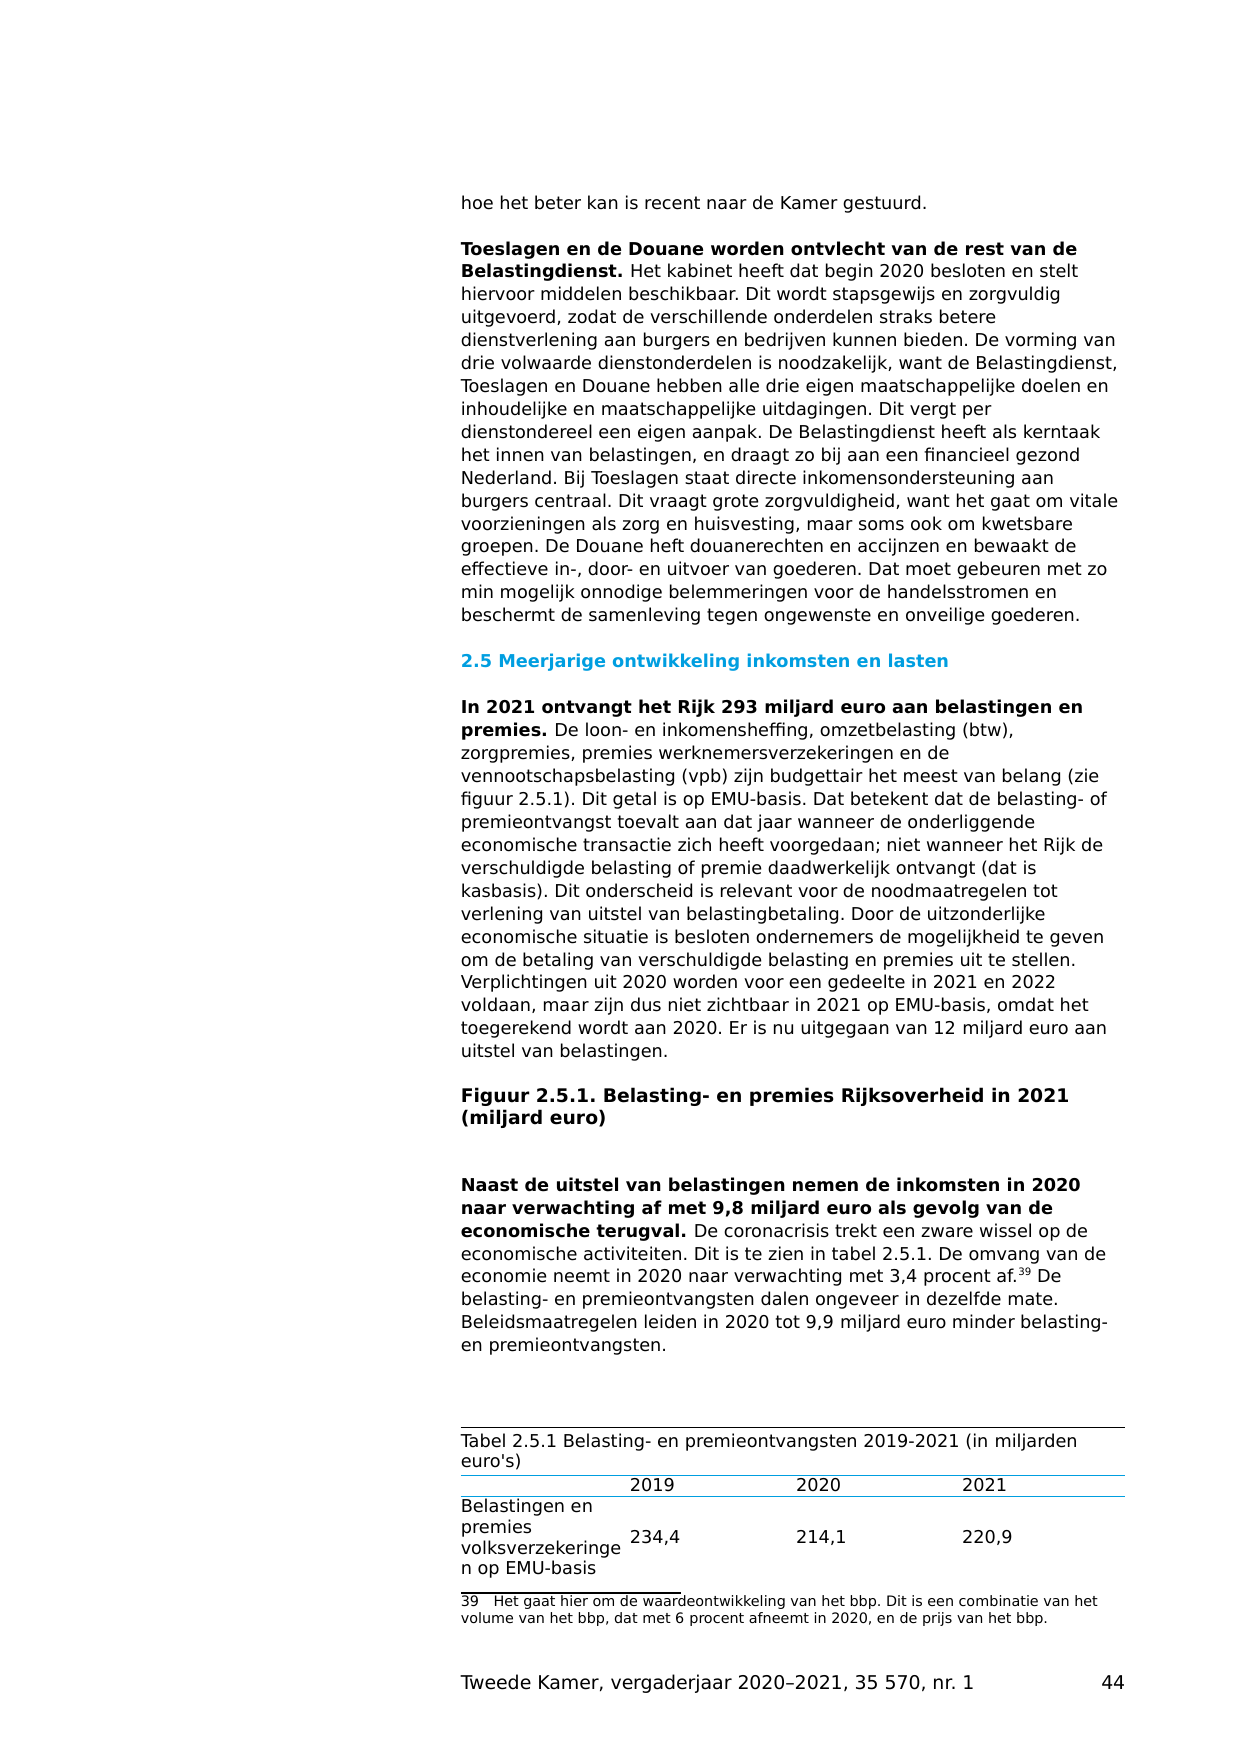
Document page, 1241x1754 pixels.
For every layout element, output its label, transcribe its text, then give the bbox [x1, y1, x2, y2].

title 2.5 Meerjarige ontwikkeling inkomsten en lasten [461, 649, 1125, 672]
table_cell 2021 [959, 1476, 1125, 1496]
title Figuur 2.5.1. Belasting- en premies Rijksoverheid in 2021 (miljard euro) [461, 1085, 1125, 1129]
table_cell [461, 1476, 627, 1496]
text Naast de uitstel van belastingen nemen de inkomsten in 2020 naar verwachting af met 9,8 miljard euro als gevolg van de economische terugval. De coronacrisis trekt een zware wissel op de economische activiteiten. Dit is te zien in tabel 2.5.1. De omvang van de economie neemt in 2020 naar verwachting met 3,4 procent af. De belasting- en premieontvangsten dalen ongeveer in dezelfde mate. Beleidsmaatregelen leiden in 2020 tot 9,9 miljard euro minder belasting- en premieontvangsten. [461, 1173, 1125, 1356]
table_cell Belastingen en premies volksverzekeringen op EMU-basis [461, 1497, 627, 1579]
table_cell 234,4 [627, 1497, 793, 1579]
text __Het gaat hier om de waardeontwikkeling van het bbp. Dit is een combinatie van het volume van het bbp, dat met 6 procent afneemt in 2020, en de prijs van het bbp. [461, 1593, 1125, 1627]
table_header Tabel 2.5.1 Belasting- en premieontvangsten 2019-2021 (in miljarden euro's) [461, 1379, 1125, 1427]
text Toeslagen en de Douane worden ontvlecht van de rest van de Belastingdienst. Het kabinet heeft dat begin 2020 besloten en stelt hiervoor middelen beschikbaar. Dit wordt stapsgewijs en zorgvuldig uitgevoerd, zodat de verschillende onderdelen straks betere dienstverlening aan burgers en bedrijven kunnen bieden. De vorming van drie volwaarde dienstonderdelen is noodzakelijk, want de Belastingdienst, Toeslagen en Douane hebben alle drie eigen maatschappelijke doelen en inhoudelijke en maatschappelijke uitdagingen. Dit vergt per dienstondereel een eigen aanpak. De Belastingdienst heeft als kerntaak het innen van belastingen, en draagt zo bij aan een financieel gezond Nederland. Bij Toeslagen staat directe inkomensondersteuning aan burgers centraal. Dit vraagt grote zorgvuldigheid, want het gaat om vitale voorzieningen als zorg en huisvesting, maar soms ook om kwetsbare groepen. De Douane heft douanerechten en accijnzen en bewaakt de effectieve in-, door- en uitvoer van goederen. Dat moet gebeuren met zo min mogelijk onnodige belemmeringen voor de handelsstromen en beschermt de samenleving tegen ongewenste en onveilige goederen. [461, 237, 1125, 626]
text hoe het beter kan is recent naar de Kamer gestuurd. [461, 191, 1125, 214]
table_cell 214,1 [793, 1497, 959, 1579]
table_cell 2020 [793, 1476, 959, 1496]
table_cell 220,9 [959, 1497, 1125, 1579]
text In 2021 ontvangt het Rijk 293 miljard euro aan belastingen en premies. De loon- en inkomensheffing, omzetbelasting (btw), zorgpremies, premies werknemersverzekeringen en de vennootschapsbelasting (vpb) zijn budgettair het meest van belang (zie figuur 2.5.1). Dit getal is op EMU-basis. Dat betekent dat de belasting- of premieontvangst toevalt aan dat jaar wanneer de onderliggende economische transactie zich heeft voorgedaan; niet wanneer het Rijk de verschuldigde belasting of premie daadwerkelijk ontvangt (dat is kasbasis). Dit onderscheid is relevant voor de noodmaatregelen tot verlening van uitstel van belastingbetaling. Door de uitzonderlijke economische situatie is besloten ondernemers de mogelijkheid te geven om de betaling van verschuldigde belasting en premies uit te stellen. Verplichtingen uit 2020 worden voor een gedeelte in 2021 en 2022 voldaan, maar zijn dus niet zichtbaar in 2021 op EMU-basis, omdat het toegerekend wordt aan 2020. Er is nu uitgegaan van 12 miljard euro aan uitstel van belastingen. [461, 696, 1125, 1062]
table_cell Tabel 2.5.1 Belasting- en premieontvangsten 2019-2021 (in miljarden euro's) [461, 1428, 1125, 1475]
table_cell 2019 [627, 1476, 793, 1496]
